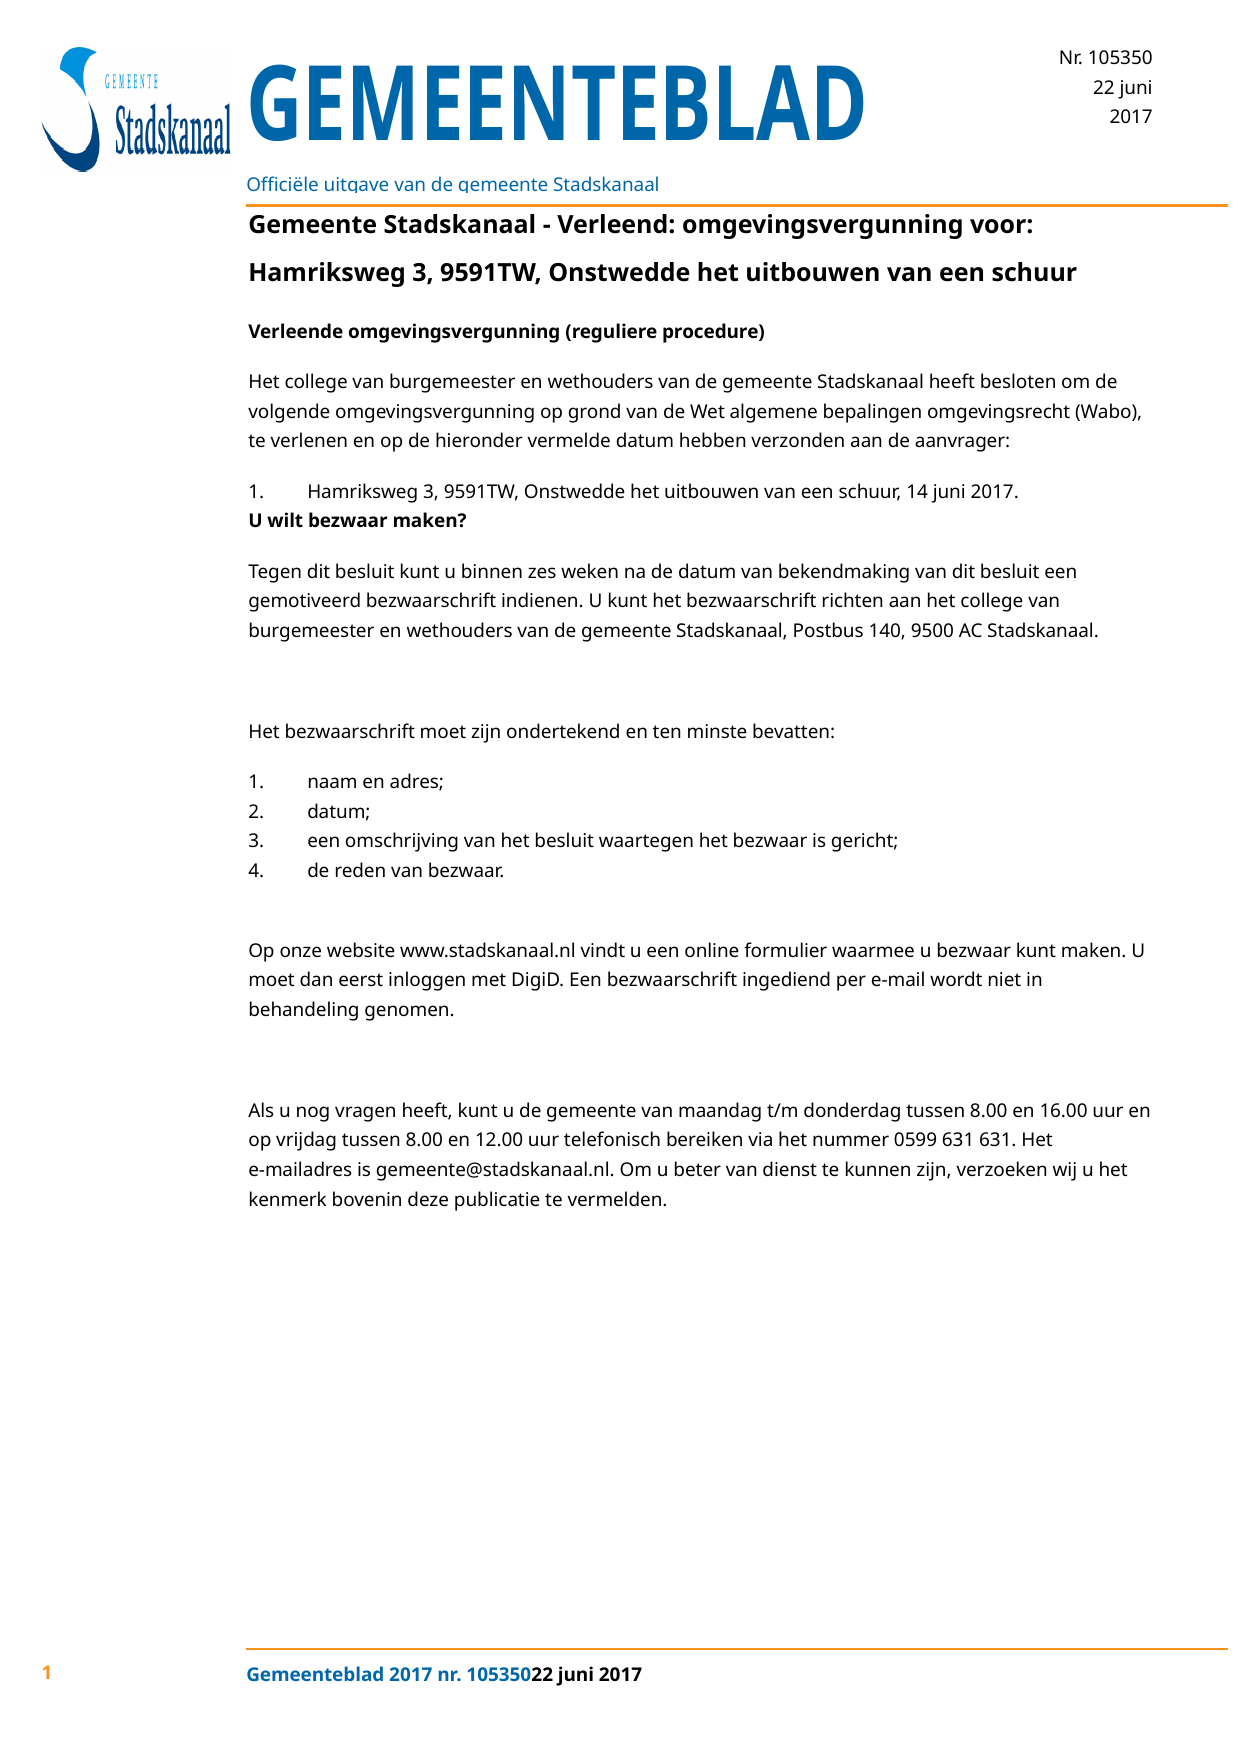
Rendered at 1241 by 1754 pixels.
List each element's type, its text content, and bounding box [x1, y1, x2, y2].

text Verleende omgevingsvergunning (reguliere procedure) [248, 318, 1152, 344]
text Tegen dit besluit kunt u binnen zes weken na de datum van bekendmaking van dit besluit een gemotiveerd bezwaarschrift indienen. U kunt het bezwaarschrift richten aan het college van burgemeester en wethouders van de gemeente Stadskanaal, Postbus 140, 9500 AC Stadskanaal. [248, 558, 1152, 643]
list naam en adres; [248, 768, 1152, 794]
text Als u nog vragen heeft, kunt u de gemeente van maandag t/m donderdag tussen 8.00 en 16.00 uur en op vrijdag tussen 8.00 en 12.00 uur telefonisch bereiken via het nummer 0599 631 631. Het e‑mailadres is gemeente@stadskanaal.nl. Om u beter van dienst te kunnen zijn, verzoeken wij u het kenmerk bovenin deze publicatie te vermelden. [248, 1097, 1152, 1212]
list datum; [248, 798, 1152, 824]
text Gemeente Stadskanaal - Verleend: omgevingsvergunning voor: Hamriksweg 3, 9591TW, Onstwedde het uitbouwen van een schuur [248, 207, 1152, 288]
text Het college van burgemeester en wethouders van de gemeente Stadskanaal heeft besloten om de volgende omgevingsvergunning op grond van de Wet algemene bepalingen omgevingsrecht (Wabo), te verlenen en op de hieronder vermelde datum hebben verzonden aan de aanvrager: [248, 368, 1152, 453]
text Het bezwaarschrift moet zijn ondertekend en ten minste bevatten: [248, 718, 1152, 744]
list een omschrijving van het besluit waartegen het bezwaar is gericht; [248, 827, 1152, 853]
list Hamriksweg 3, 9591TW, Onstwedde het uitbouwen van een schuur, 14 juni 2017. [248, 478, 1152, 504]
list de reden van bezwaar. [248, 857, 1152, 883]
picture [41, 47, 231, 172]
text Op onze website www.stadskanaal.nl vindt u een online formulier waarmee u bezwaar kunt maken. U moet dan eerst inloggen met DigiD. Een bezwaarschrift ingediend per e-mail wordt niet in behandeling genomen. [248, 937, 1152, 1022]
text U wilt bezwaar maken? [248, 507, 1152, 533]
